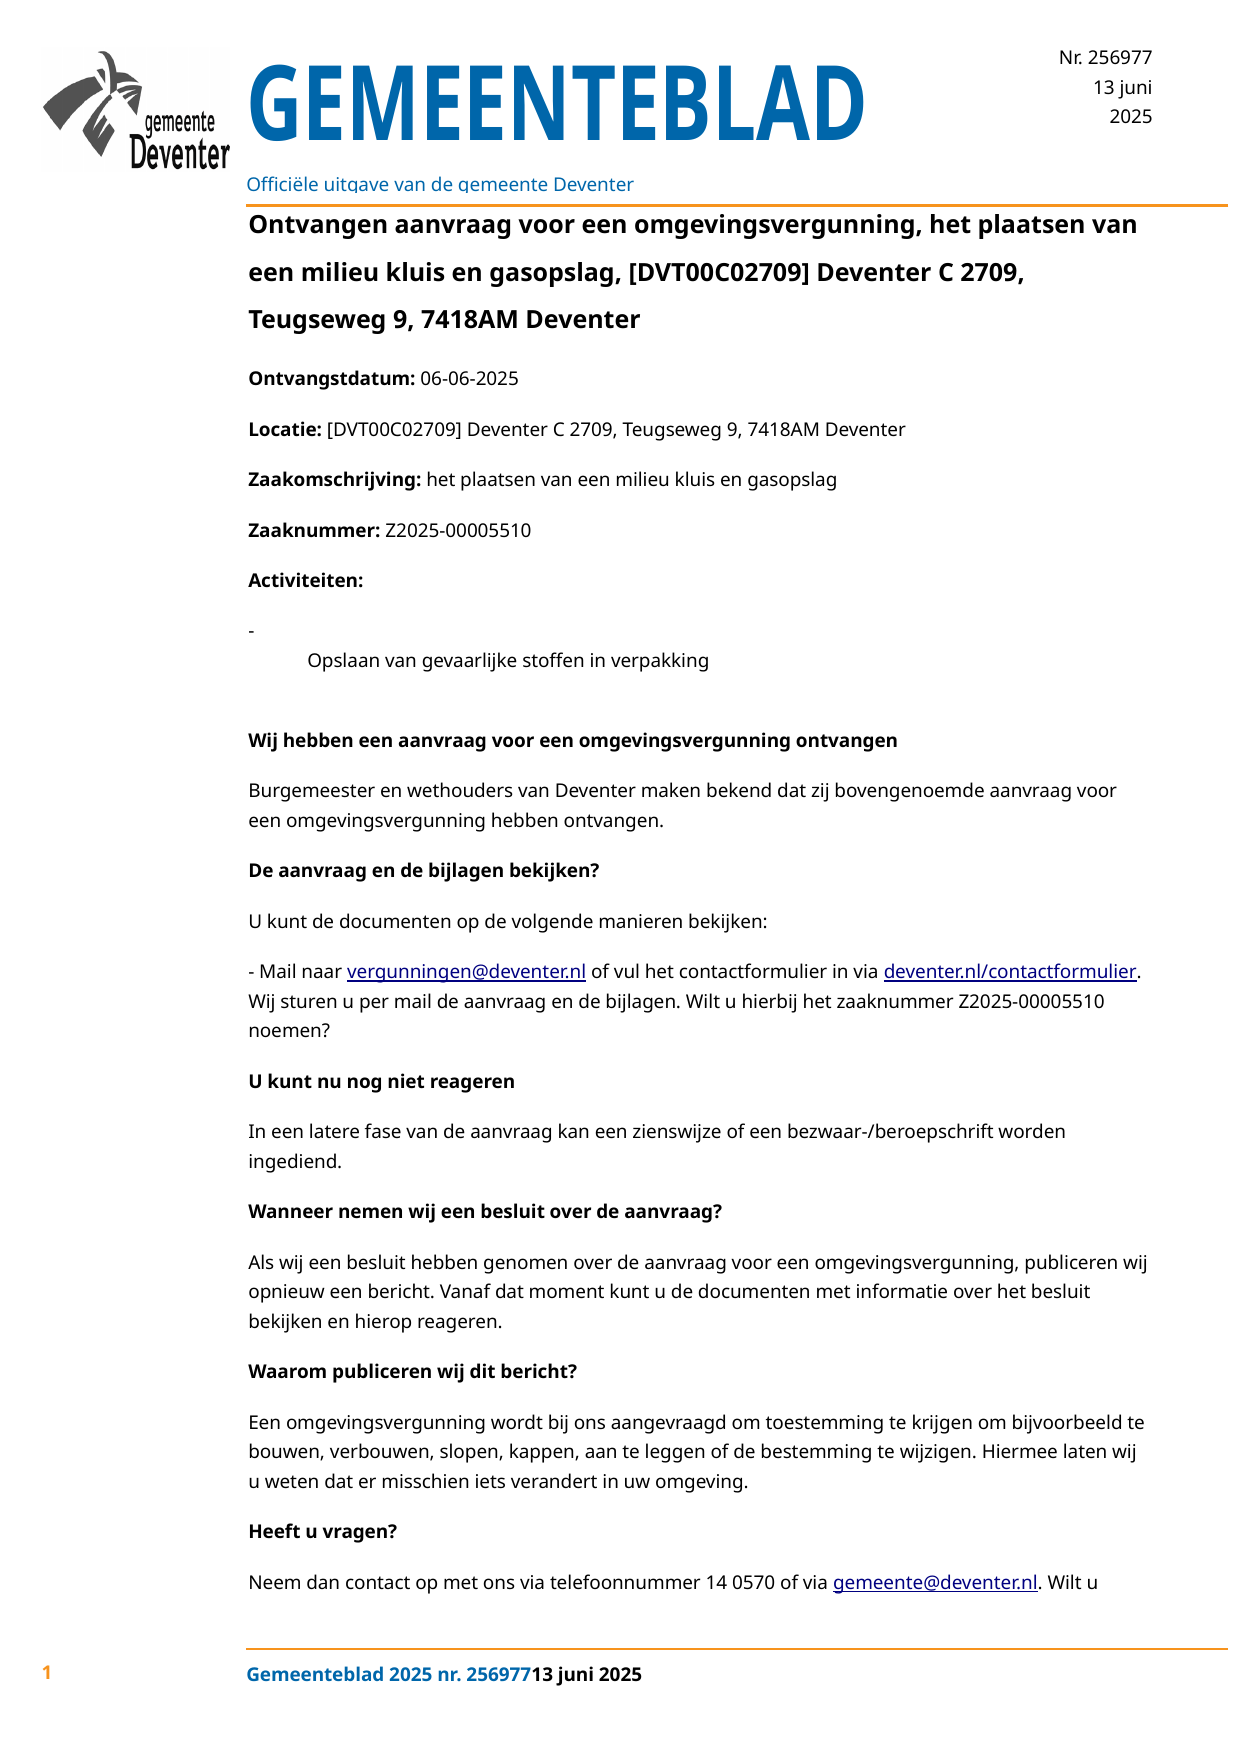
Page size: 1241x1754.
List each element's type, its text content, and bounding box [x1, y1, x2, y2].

list Opslaan van gevaarlijke stoffen in verpakking [248, 647, 1152, 673]
text U kunt nu nog niet reageren [248, 1068, 1152, 1094]
text Activiteiten: [248, 567, 1152, 593]
text Neem dan contact op met ons via telefoonnummer 14 0570 of via gemeente@deventer.nl. Wilt u [248, 1569, 1152, 1594]
text Wij hebben een aanvraag voor een omgevingsvergunning ontvangen [248, 727, 1152, 753]
text Een omgevingsvergunning wordt bij ons aangevraagd om toestemming te krijgen om bijvoorbeeld te bouwen, verbouwen, slopen, kappen, aan te leggen of de bestemming te wijzigen. Hiermee laten wij u weten dat er misschien iets verandert in uw omgeving. [248, 1409, 1152, 1494]
text Zaaknummer: Z2025-00005510 [248, 517, 1152, 542]
text Waarom publiceren wij dit bericht? [248, 1358, 1152, 1384]
text Ontvangen aanvraag voor een omgevingsvergunning, het plaatsen van een milieu kluis en gasopslag, [DVT00C02709] Deventer C 2709, Teugseweg 9, 7418AM Deventer [248, 207, 1152, 336]
text Zaakomschrijving: het plaatsen van een milieu kluis en gasopslag [248, 466, 1152, 492]
text De aanvraag en de bijlagen bekijken? [248, 858, 1152, 883]
text U kunt de documenten op de volgende manieren bekijken: [248, 908, 1152, 934]
text Wanneer nemen wij een besluit over de aanvraag? [248, 1198, 1152, 1224]
text Locatie: [DVT00C02709] Deventer C 2709, Teugseweg 9, 7418AM Deventer [248, 416, 1152, 442]
text - Mail naar vergunningen@deventer.nl of vul het contactformulier in via deventer.nl/contactformulier. Wij sturen u per mail de aanvraag en de bijlagen. Wilt u hierbij het zaaknummer Z2025-00005510 noemen? [248, 958, 1152, 1043]
text Heeft u vragen? [248, 1518, 1152, 1544]
picture [41, 47, 231, 172]
text In een latere fase van de aanvraag kan een zienswijze of een bezwaar-/beroepschrift worden ingediend. [248, 1118, 1152, 1174]
text Ontvangstdatum: 06-06-2025 [248, 366, 1152, 391]
text Als wij een besluit hebben genomen over de aanvraag voor een omgevingsvergunning, publiceren wij opnieuw een bericht. Vanaf dat moment kunt u de documenten met informatie over het besluit bekijken en hierop reageren. [248, 1249, 1152, 1334]
text Burgemeester en wethouders van Deventer maken bekend dat zij bovengenoemde aanvraag voor een omgevingsvergunning hebben ontvangen. [248, 778, 1152, 833]
